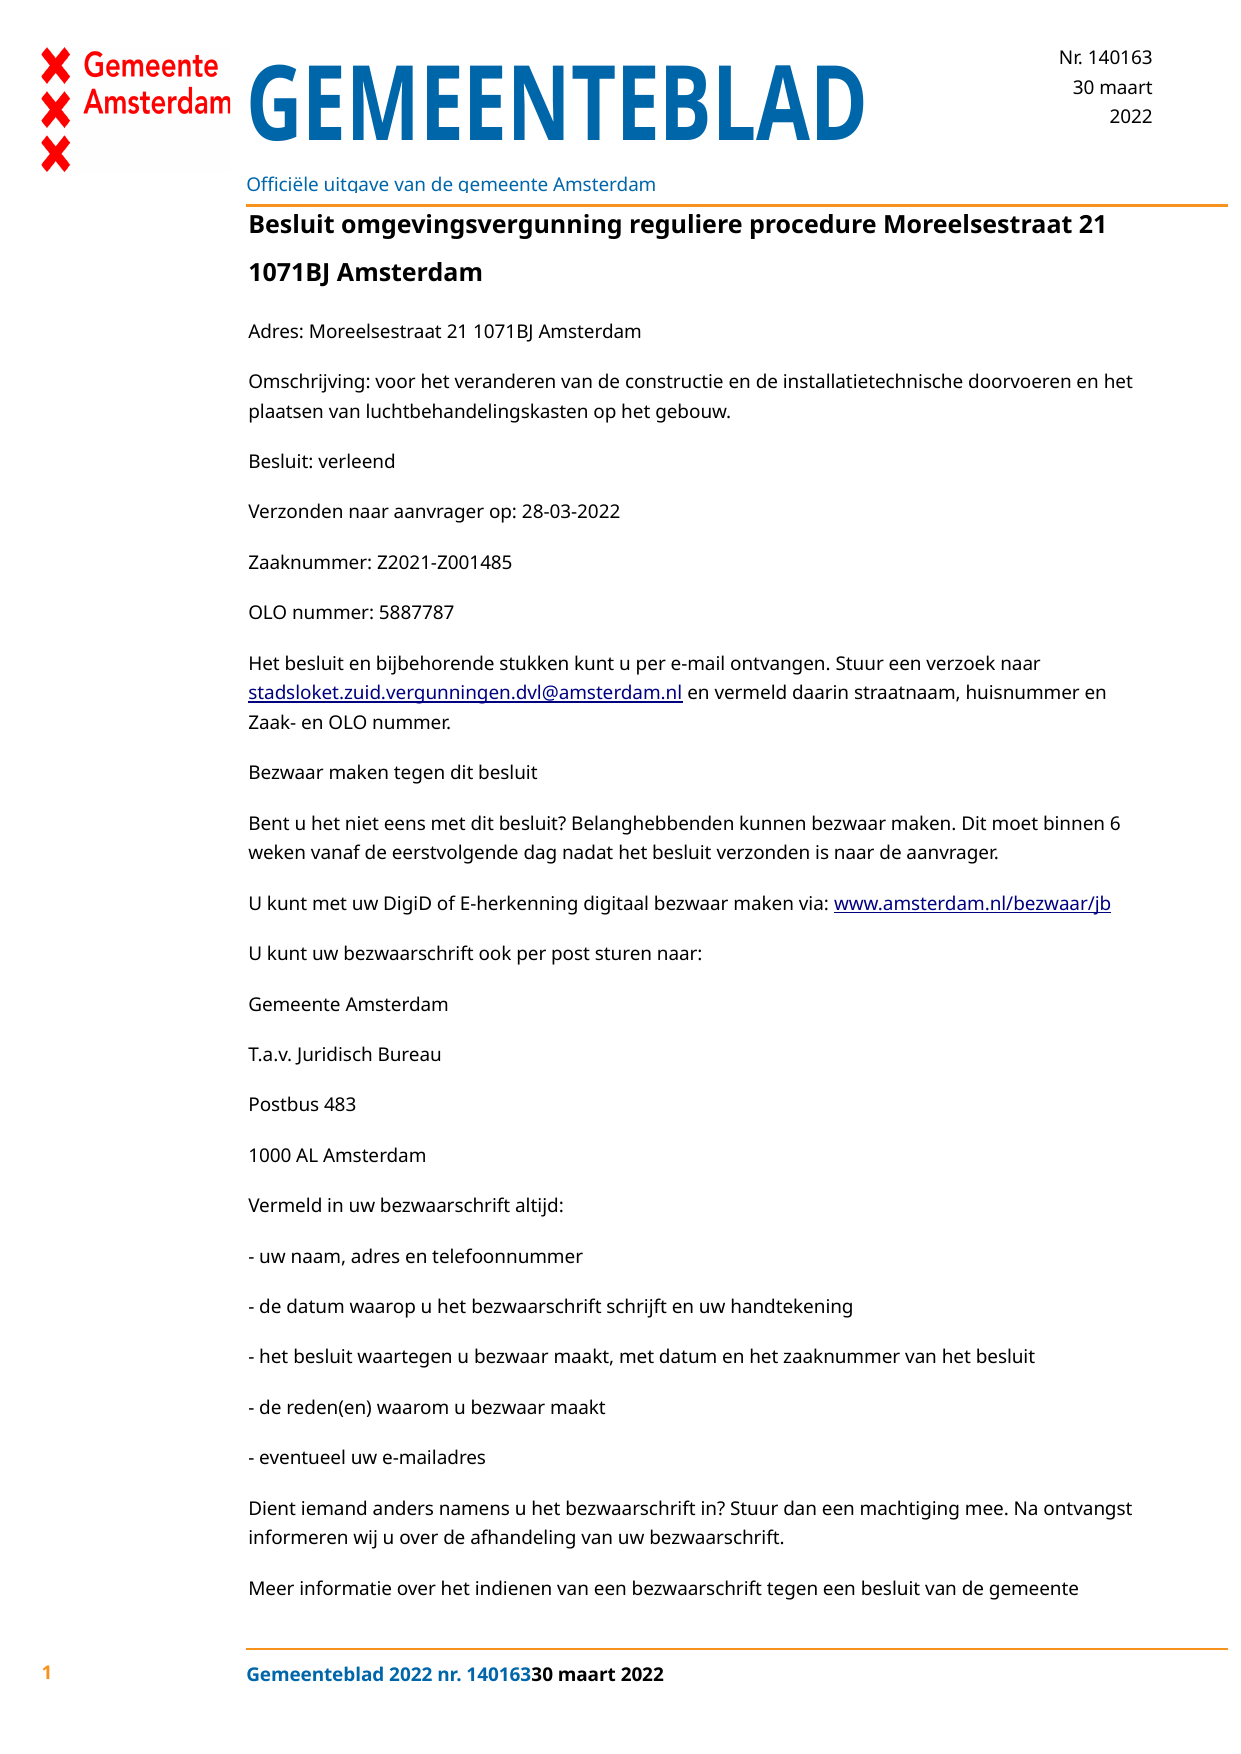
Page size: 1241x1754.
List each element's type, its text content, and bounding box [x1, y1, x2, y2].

text U kunt met uw DigiD of E-herkenning digitaal bezwaar maken via: www.amsterdam.nl/bezwaar/jb [248, 890, 1152, 916]
text - de reden(en) waarom u bezwaar maakt [248, 1394, 1152, 1420]
text Bent u het niet eens met dit besluit? Belanghebbenden kunnen bezwaar maken. Dit moet binnen 6 weken vanaf de eerstvolgende dag nadat het besluit verzonden is naar de aanvrager. [248, 810, 1152, 865]
text Het besluit en bijbehorende stukken kunt u per e-mail ontvangen. Stuur een verzoek naar stadsloket.zuid.vergunningen.dvl@amsterdam.nl en vermeld daarin straatnaam, huisnummer en Zaak- en OLO nummer. [248, 650, 1152, 735]
picture [41, 47, 231, 172]
text OLO nummer: 5887787 [248, 599, 1152, 625]
text Besluit omgevingsvergunning reguliere procedure Moreelsestraat 21 1071BJ Amsterdam [248, 207, 1152, 288]
text Meer informatie over het indienen van een bezwaarschrift tegen een besluit van de gemeente [248, 1575, 1152, 1601]
text - uw naam, adres en telefoonnummer [248, 1243, 1152, 1269]
text Bezwaar maken tegen dit besluit [248, 759, 1152, 785]
text - de datum waarop u het bezwaarschrift schrijft en uw handtekening [248, 1293, 1152, 1319]
text Besluit: verleend [248, 448, 1152, 474]
text - het besluit waartegen u bezwaar maakt, met datum en het zaaknummer van het besluit [248, 1344, 1152, 1369]
text - eventueel uw e-mailadres [248, 1444, 1152, 1470]
text 1000 AL Amsterdam [248, 1142, 1152, 1168]
text Vermeld in uw bezwaarschrift altijd: [248, 1192, 1152, 1218]
text T.a.v. Juridisch Bureau [248, 1041, 1152, 1067]
text U kunt uw bezwaarschrift ook per post sturen naar: [248, 940, 1152, 966]
text Verzonden naar aanvrager op: 28-03-2022 [248, 499, 1152, 524]
text Omschrijving: voor het veranderen van de constructie en de installatietechnische doorvoeren en het plaatsen van luchtbehandelingskasten op het gebouw. [248, 368, 1152, 424]
text Gemeente Amsterdam [248, 991, 1152, 1017]
text Postbus 483 [248, 1092, 1152, 1117]
text Adres: Moreelsestraat 21 1071BJ Amsterdam [248, 318, 1152, 344]
text Zaaknummer: Z2021-Z001485 [248, 549, 1152, 575]
text Dient iemand anders namens u het bezwaarschrift in? Stuur dan een machtiging mee. Na ontvangst informeren wij u over de afhandeling van uw bezwaarschrift. [248, 1495, 1152, 1550]
